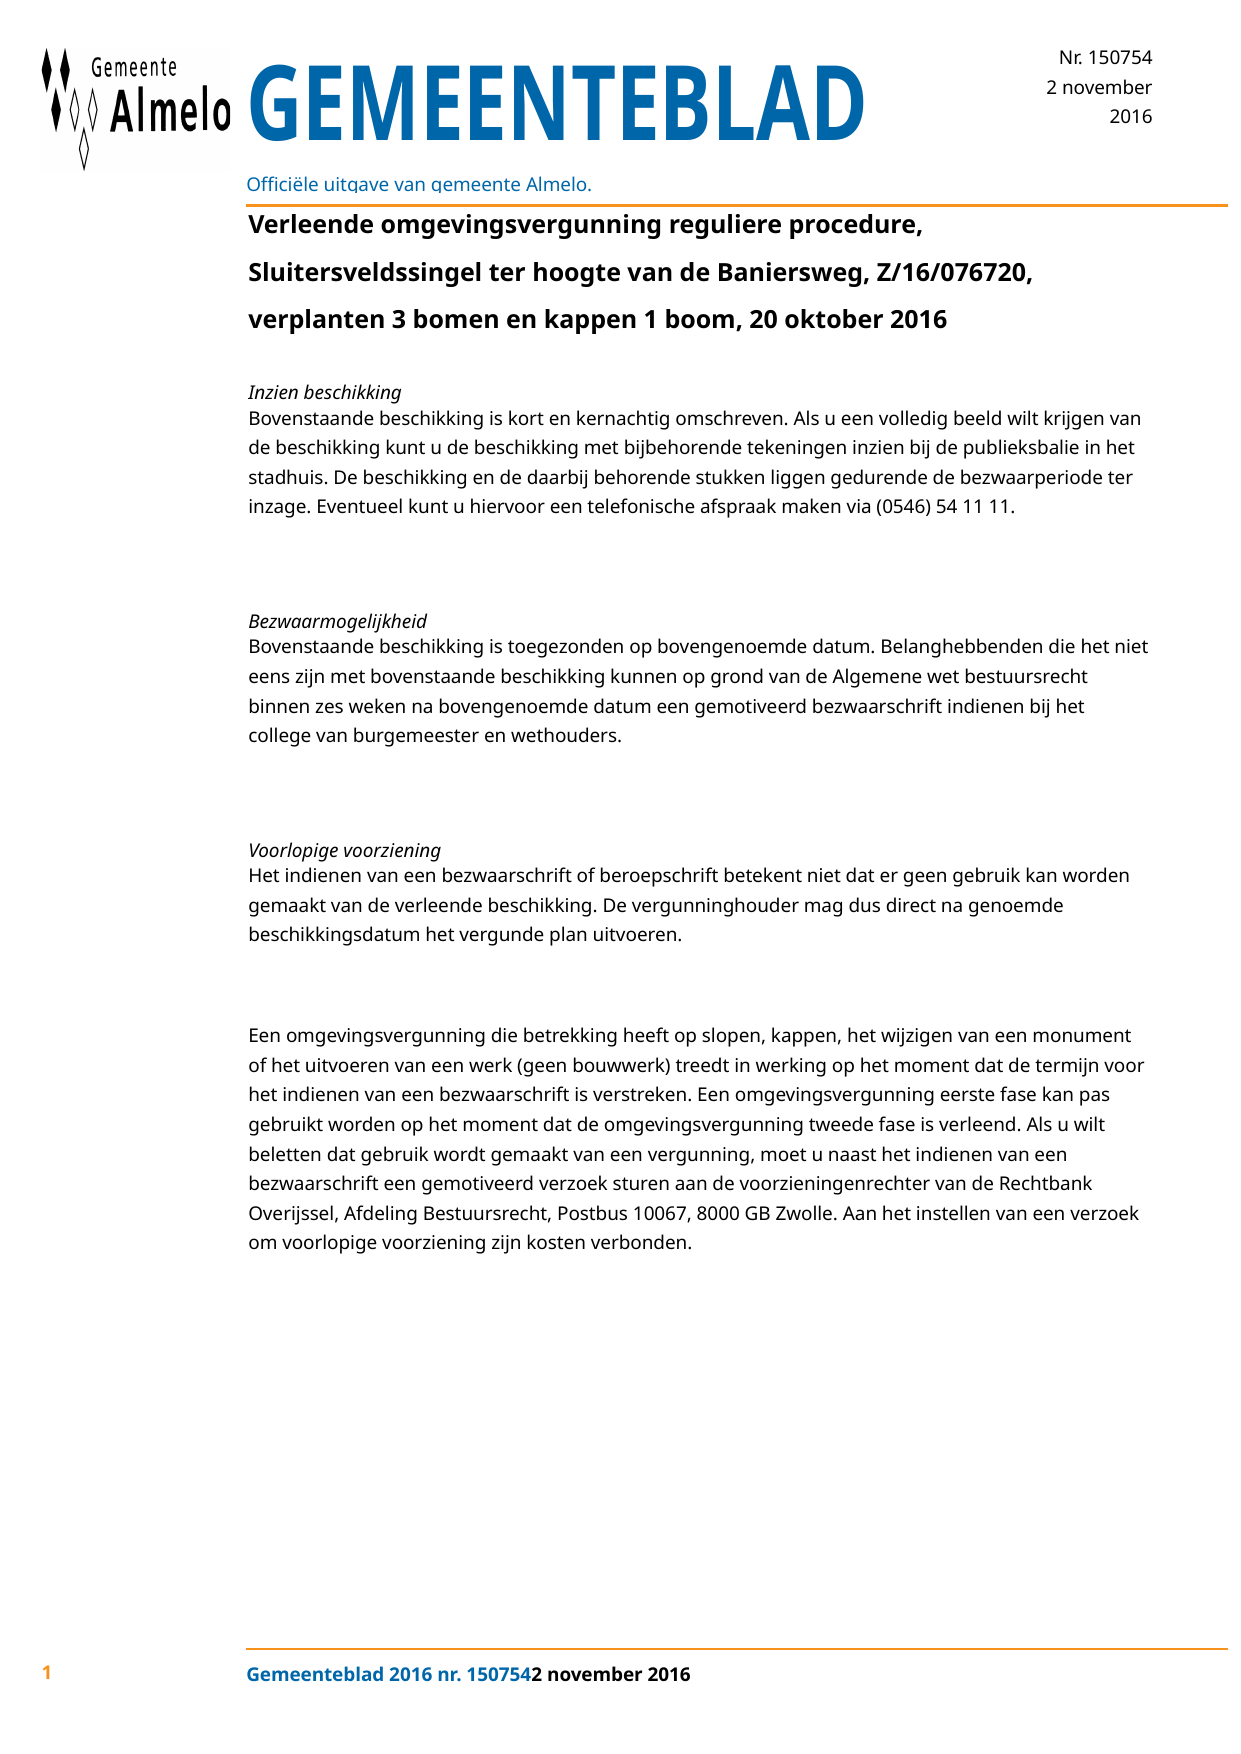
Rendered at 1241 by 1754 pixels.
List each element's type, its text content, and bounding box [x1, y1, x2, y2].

text Bovenstaande beschikking is kort en kernachtig omschreven. Als u een volledig beeld wilt krijgen van de beschikking kunt u de beschikking met bijbehorende tekeningen inzien bij de publieksbalie in het stadhuis. De beschikking en de daarbij behorende stukken liggen gedurende de bezwaarperiode ter inzage. Eventueel kunt u hiervoor een telefonische afspraak maken via (0546) 54 11 11. [248, 405, 1152, 519]
text Voorlopige voorziening [248, 837, 1152, 862]
text Inzien beschikking [248, 379, 1152, 405]
text Bovenstaande beschikking is toegezonden op bovengenoemde datum. Belanghebbenden die het niet eens zijn met bovenstaande beschikking kunnen op grond van de Algemene wet bestuursrecht binnen zes weken na bovengenoemde datum een gemotiveerd bezwaarschrift indienen bij het college van burgemeester en wethouders. [248, 634, 1152, 748]
text Het indienen van een bezwaarschrift of beroepschrift betekent niet dat er geen gebruik kan worden gemaakt van de verleende beschikking. De vergunninghouder mag dus direct na genoemde beschikkingsdatum het vergunde plan uitvoeren. [248, 862, 1152, 947]
text Verleende omgevingsvergunning reguliere procedure, Sluitersveldssingel ter hoogte van de Baniersweg, Z/16/076720, verplanten 3 bomen en kappen 1 boom, 20 oktober 2016 [248, 207, 1152, 336]
text Een omgevingsvergunning die betrekking heeft op slopen, kappen, het wijzigen van een monument of het uitvoeren van een werk (geen bouwwerk) treedt in werking op het moment dat de termijn voor het indienen van een bezwaarschrift is verstreken. Een omgevingsvergunning eerste fase kan pas gebruikt worden op het moment dat de omgevingsvergunning tweede fase is verleend. Als u wilt beletten dat gebruik wordt gemaakt van een vergunning, moet u naast het indienen van een bezwaarschrift een gemotiveerd verzoek sturen aan de voorzieningenrechter van de Rechtbank Overijssel, Afdeling Bestuursrecht, Postbus 10067, 8000 GB Zwolle. Aan het instellen van een verzoek om voorlopige voorziening zijn kosten verbonden. [248, 1022, 1152, 1255]
picture [41, 47, 231, 172]
text Bezwaarmogelijkheid [248, 608, 1152, 634]
